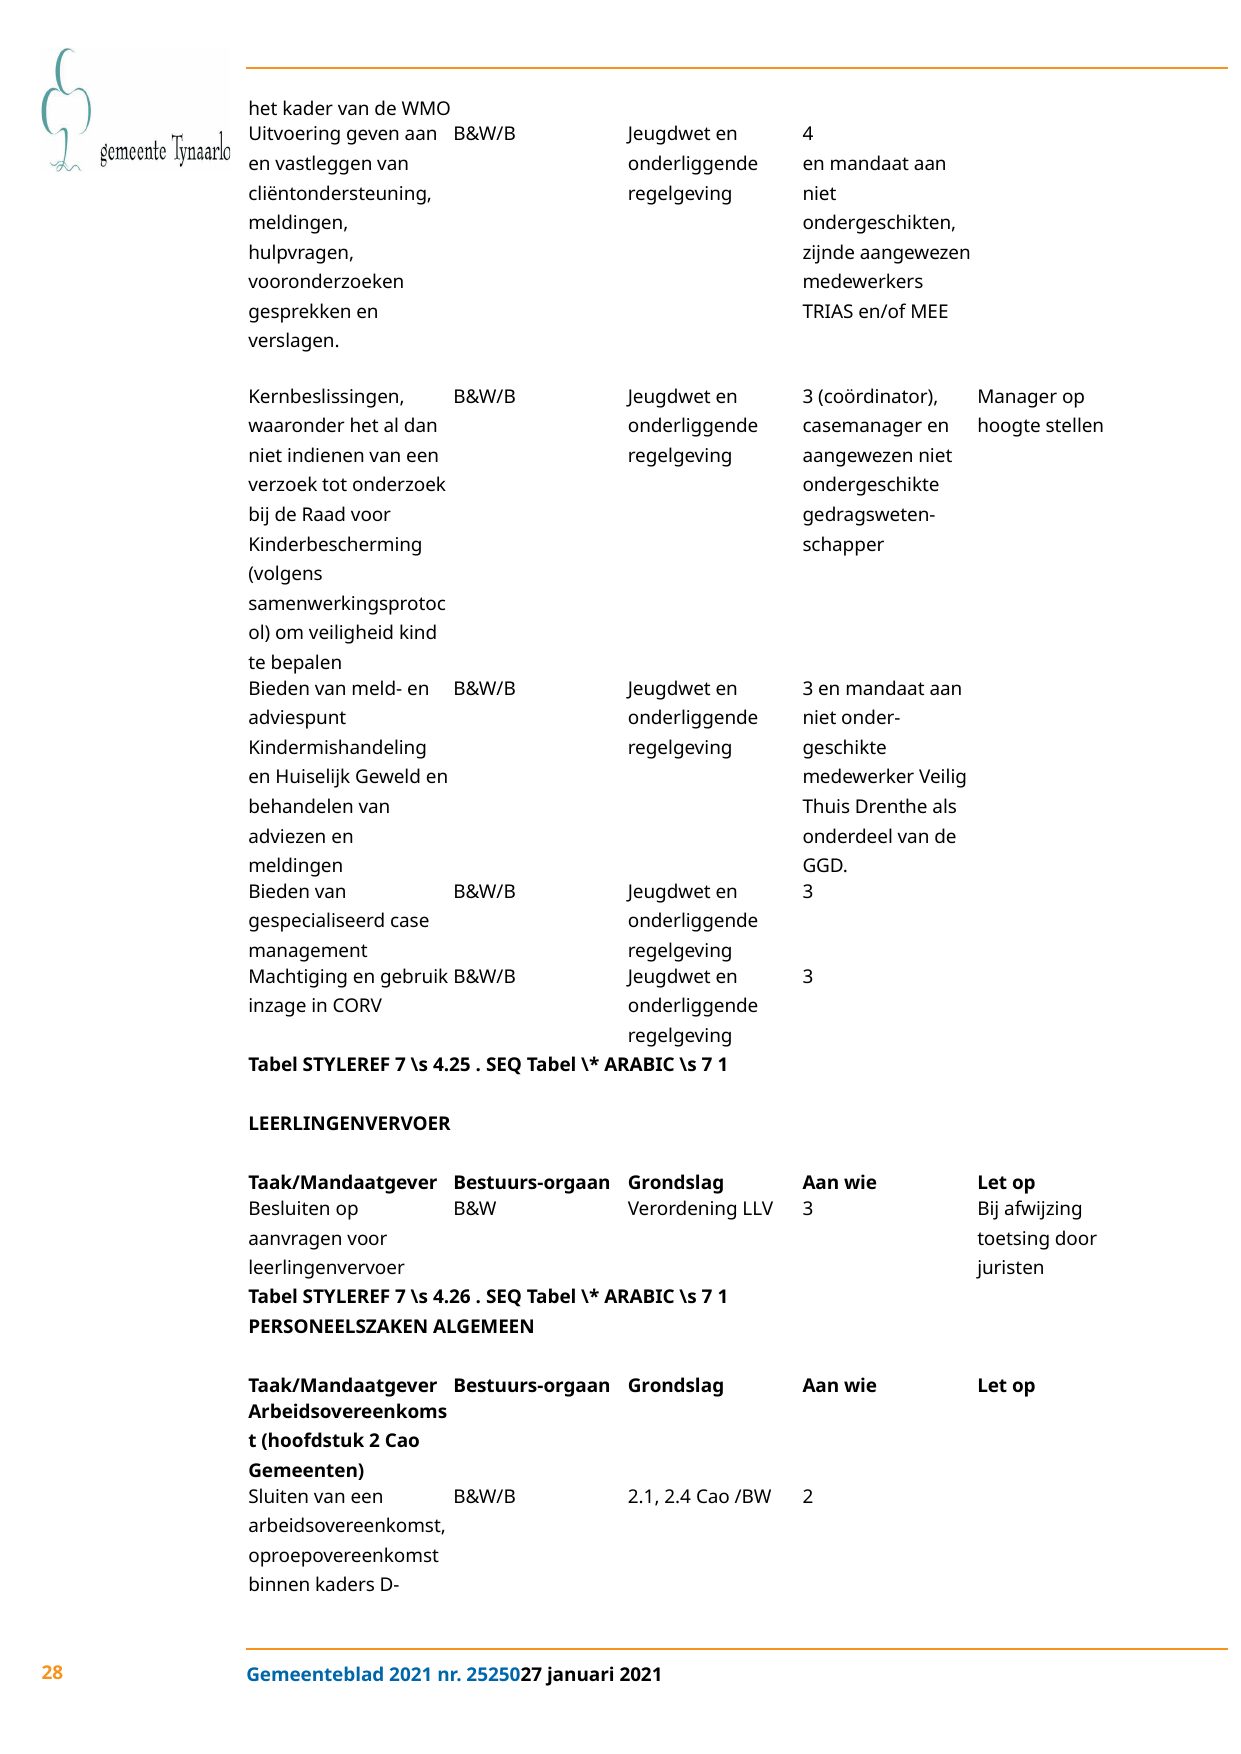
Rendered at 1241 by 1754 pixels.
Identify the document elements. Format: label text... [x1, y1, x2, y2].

text PERSONEELSZAKEN ALGEMEEN [248, 1313, 1152, 1339]
table_cell Besluiten op aanvragen voor leerlingenvervoer [248, 1195, 453, 1280]
table_cell [802, 1398, 977, 1483]
table_cell B&W/B [453, 383, 628, 675]
table_header Let op [977, 1170, 1152, 1195]
table_cell [977, 121, 1152, 383]
table_cell [977, 878, 1152, 963]
table_header Aan wie [802, 1372, 977, 1398]
table_cell [977, 1398, 1152, 1483]
table_cell B&W/B [453, 121, 628, 383]
table_cell B&W/B [453, 675, 628, 878]
table_cell het kader van de WMO [248, 95, 453, 121]
table_header Let op [977, 1372, 1152, 1398]
table_cell Arbeidsovereenkomst (hoofdstuk 2 Cao Gemeenten) [248, 1398, 453, 1483]
table_cell Bieden van meld- en adviespunt Kindermishandeling en Huiselijk Geweld en behandelen van adviezen en meldingen [248, 675, 453, 878]
table_cell 3 (coördinator), casemanager en aangewezen niet ondergeschikte gedragsweten- schapper [802, 383, 977, 675]
table_cell B&W [453, 1195, 628, 1280]
table_cell B&W/B [453, 963, 628, 1048]
text Tabel STYLEREF 7 \s 4.26 . SEQ Tabel \* ARABIC \s 7 1 [248, 1283, 1152, 1309]
table_cell Bieden van gespecialiseerd case management [248, 878, 453, 963]
table_cell Jeugdwet en onderliggende regelgeving [628, 383, 802, 675]
table_header Grondslag [628, 1372, 802, 1398]
text LEERLINGENVERVOER [248, 1110, 1152, 1136]
table_cell B&W/B [453, 1483, 628, 1597]
table_cell [453, 1398, 628, 1483]
table_cell 4 en mandaat aan niet ondergeschikten, zijnde aangewezen medewerkers TRIAS en/of MEE [802, 121, 977, 383]
text Tabel STYLEREF 7 \s 4.25 . SEQ Tabel \* ARABIC \s 7 1 [248, 1051, 1152, 1077]
table_header Aan wie [802, 1170, 977, 1195]
table_cell Jeugdwet en onderliggende regelgeving [628, 878, 802, 963]
table_cell 2 [802, 1483, 977, 1597]
table_cell [628, 1398, 802, 1483]
table_cell [977, 95, 1152, 121]
table_cell [977, 675, 1152, 878]
table_cell Uitvoering geven aan en vastleggen van cliëntondersteuning, meldingen, hulpvragen, vooronderzoeken gesprekken en verslagen. [248, 121, 453, 383]
table_cell Verordening LLV [628, 1195, 802, 1280]
table_cell [977, 963, 1152, 1048]
table_header Bestuurs-orgaan [453, 1170, 628, 1195]
table_header Taak/Mandaatgever [248, 1372, 453, 1398]
table_header Grondslag [628, 1170, 802, 1195]
table_header Taak/Mandaatgever [248, 1170, 453, 1195]
table_cell 3 [802, 1195, 977, 1280]
table_header Bestuurs-orgaan [453, 1372, 628, 1398]
table_cell Sluiten van een arbeidsovereenkomst, oproepovereenkomst binnen kaders D- [248, 1483, 453, 1597]
table_cell 2.1, 2.4 Cao /BW [628, 1483, 802, 1597]
table_cell 3 [802, 963, 977, 1048]
table_cell [977, 1483, 1152, 1597]
picture [41, 47, 231, 172]
table_cell [628, 95, 802, 121]
table_cell Kernbeslissingen, waaronder het al dan niet indienen van een verzoek tot onderzoek bij de Raad voor Kinderbescherming (volgens samenwerkingsprotocol) om veiligheid kind te bepalen [248, 383, 453, 675]
table_cell Machtiging en gebruik inzage in CORV [248, 963, 453, 1048]
table_cell 3 en mandaat aan niet onder-geschikte medewerker Veilig Thuis Drenthe als onderdeel van de GGD. [802, 675, 977, 878]
table_cell Manager op hoogte stellen [977, 383, 1152, 675]
table_cell Jeugdwet en onderliggende regelgeving [628, 675, 802, 878]
table_cell Jeugdwet en onderliggende regelgeving [628, 121, 802, 383]
table_cell [802, 95, 977, 121]
table_cell 3 [802, 878, 977, 963]
table_cell B&W/B [453, 878, 628, 963]
table_cell Jeugdwet en onderliggende regelgeving [628, 963, 802, 1048]
table_cell Bij afwijzing toetsing door juristen [977, 1195, 1152, 1280]
table_cell [453, 95, 628, 121]
